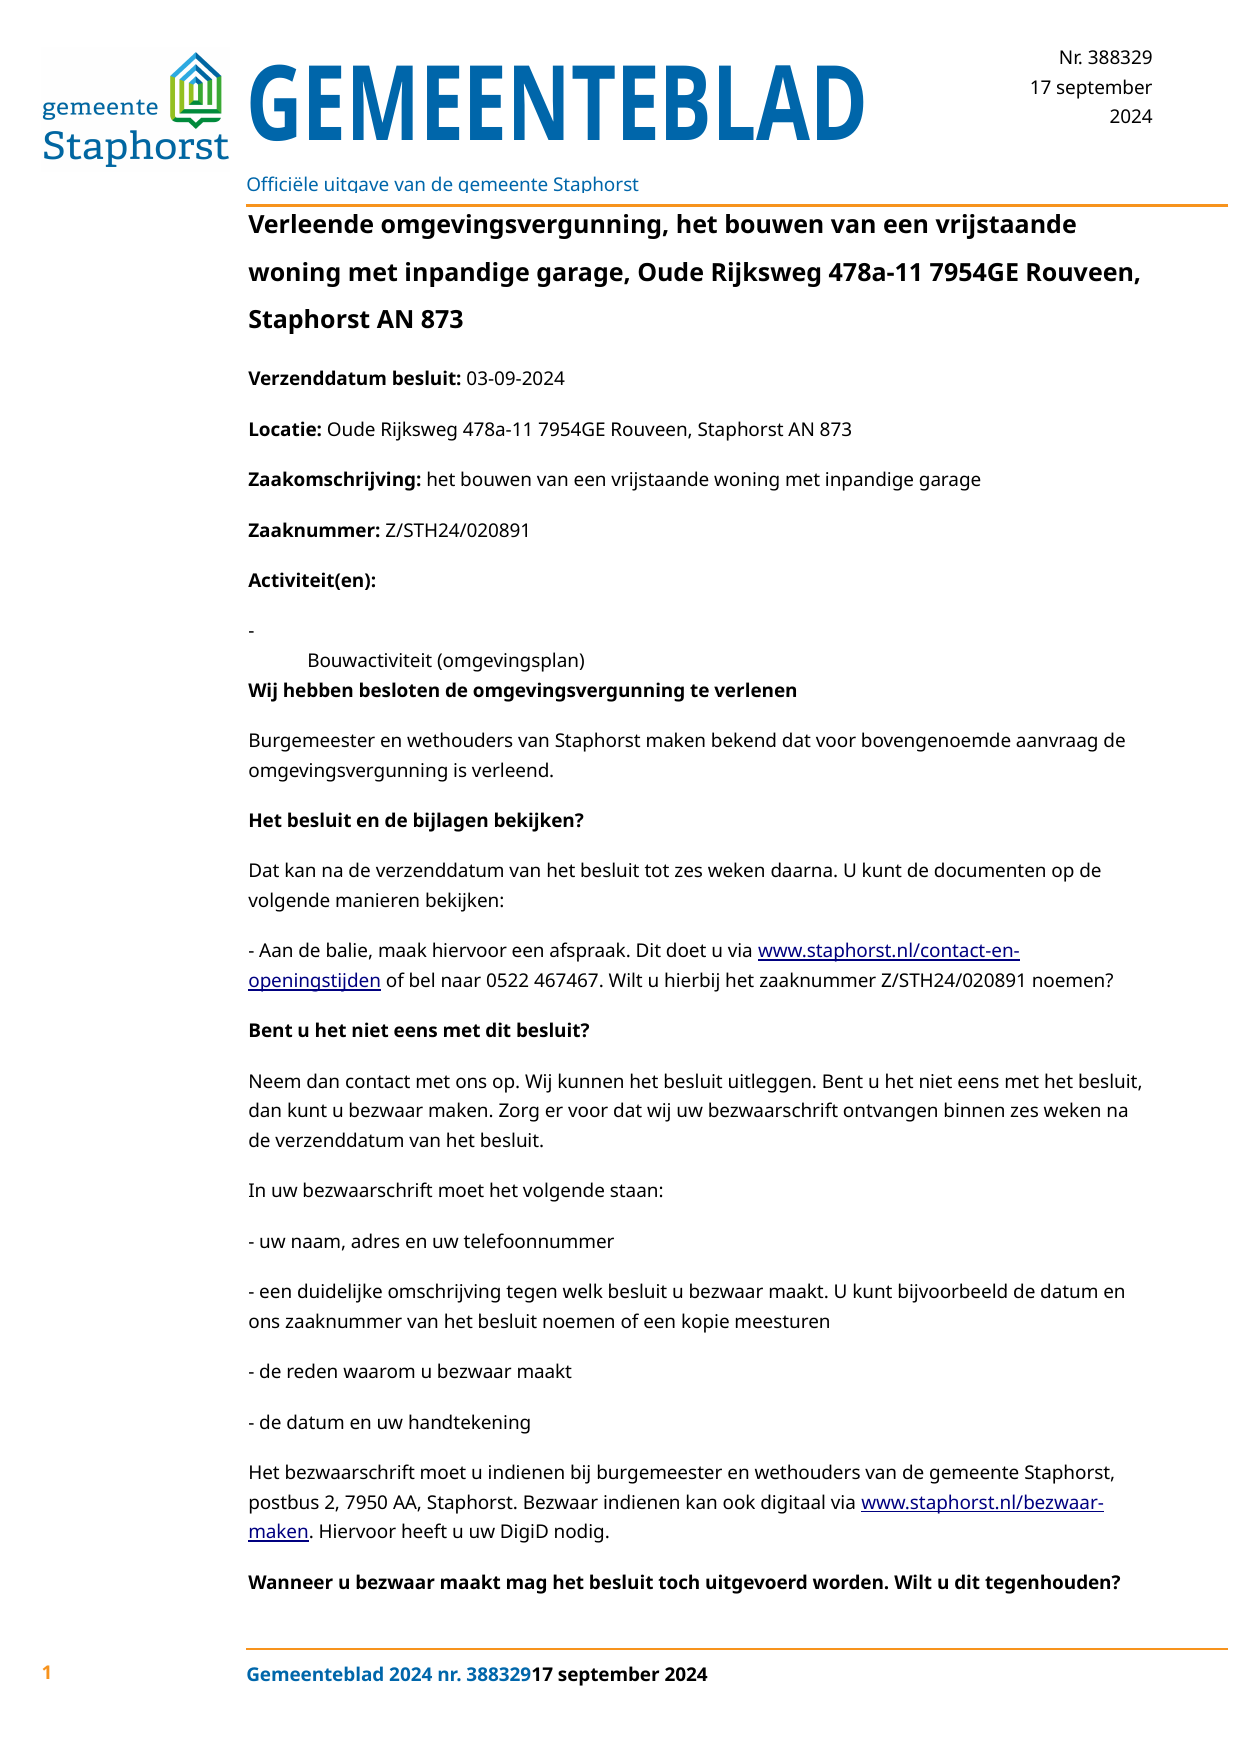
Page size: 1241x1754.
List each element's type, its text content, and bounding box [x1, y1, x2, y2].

picture [41, 47, 231, 172]
text Bent u het niet eens met dit besluit? [248, 1018, 1152, 1043]
list Bouwactiviteit (omgevingsplan) [248, 647, 1152, 673]
text Verzenddatum besluit: 03-09-2024 [248, 366, 1152, 391]
text Dat kan na de verzenddatum van het besluit tot zes weken daarna. U kunt de documenten op de volgende manieren bekijken: [248, 858, 1152, 913]
text - uw naam, adres en uw telefoonnummer [248, 1228, 1152, 1254]
text Neem dan contact met ons op. Wij kunnen het besluit uitleggen. Bent u het niet eens met het besluit, dan kunt u bezwaar maken. Zorg er voor dat wij uw bezwaarschrift ontvangen binnen zes weken na de verzenddatum van het besluit. [248, 1068, 1152, 1153]
text - Aan de balie, maak hiervoor een afspraak. Dit doet u via www.staphorst.nl/contact-en-openingstijden of bel naar 0522 467467. Wilt u hierbij het zaaknummer Z/STH24/020891 noemen? [248, 938, 1152, 993]
text Het besluit en de bijlagen bekijken? [248, 807, 1152, 833]
text - een duidelijke omschrijving tegen welk besluit u bezwaar maakt. U kunt bijvoorbeeld de datum en ons zaaknummer van het besluit noemen of een kopie meesturen [248, 1278, 1152, 1334]
text In uw bezwaarschrift moet het volgende staan: [248, 1178, 1152, 1203]
text Locatie: Oude Rijksweg 478a-11 7954GE Rouveen, Staphorst AN 873 [248, 416, 1152, 442]
text Zaaknummer: Z/STH24/020891 [248, 517, 1152, 542]
text Zaakomschrijving: het bouwen van een vrijstaande woning met inpandige garage [248, 466, 1152, 492]
text - de reden waarom u bezwaar maakt [248, 1358, 1152, 1384]
text Activiteit(en): [248, 567, 1152, 593]
text Wij hebben besloten de omgevingsvergunning te verlenen [248, 677, 1152, 702]
text Verleende omgevingsvergunning, het bouwen van een vrijstaande woning met inpandige garage, Oude Rijksweg 478a-11 7954GE Rouveen, Staphorst AN 873 [248, 207, 1152, 336]
text Wanneer u bezwaar maakt mag het besluit toch uitgevoerd worden. Wilt u dit tegenhouden? [248, 1569, 1152, 1594]
text Burgemeester en wethouders van Staphorst maken bekend dat voor bovengenoemde aanvraag de omgevingsvergunning is verleend. [248, 727, 1152, 782]
text Het bezwaarschrift moet u indienen bij burgemeester en wethouders van de gemeente Staphorst, postbus 2, 7950 AA, Staphorst. Bezwaar indienen kan ook digitaal via www.staphorst.nl/bezwaar-maken. Hiervoor heeft u uw DigiD nodig. [248, 1459, 1152, 1544]
text - de datum en uw handtekening [248, 1409, 1152, 1434]
